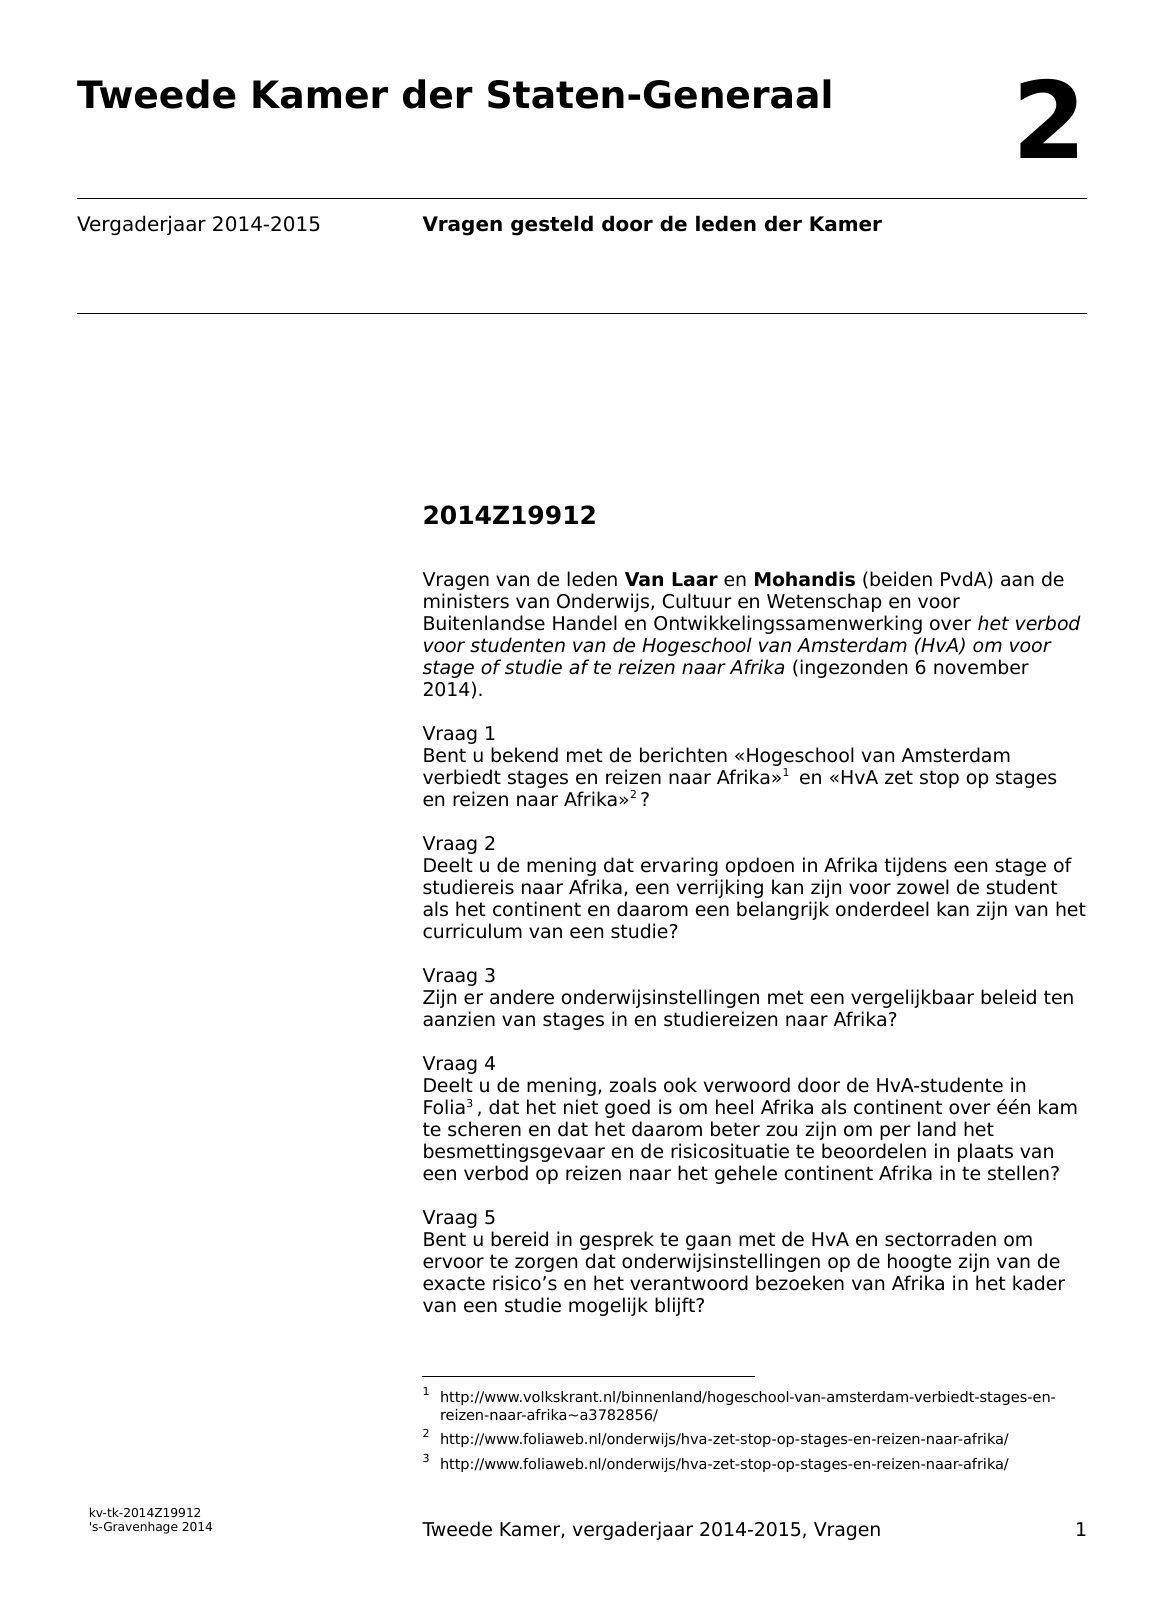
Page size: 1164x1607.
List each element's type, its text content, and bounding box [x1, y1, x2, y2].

text Vraag 4 [422, 1053, 1087, 1075]
text Vraag 5 [422, 1207, 1087, 1229]
table_header 2 [886, 59, 1087, 198]
text 's-Gravenhage 2014 [88, 1520, 323, 1534]
text kv-tk-2014Z19912 [88, 1506, 323, 1520]
text 2014Z19912 [422, 501, 1087, 531]
text Vragen van de leden Van Laar en Mohandis (beiden PvdA) aan de ministers van Onderwijs, Cultuur en Wetenschap en voor Buitenlandse Handel en Ontwikkelingssamenwerking over het verbod voor studenten van de Hogeschool van Amsterdam (HvA) om voor stage of studie af te reizen naar Afrika (ingezonden 6 november 2014). [422, 569, 1087, 701]
text Bent u bekend met de berichten «Hogeschool van Amsterdam verbiedt stages en reizen naar Afrika» en «HvA zet stop op stages en reizen naar Afrika»? [422, 745, 1087, 811]
text Vraag 1 [422, 723, 1087, 745]
text Vraag 3 [422, 965, 1087, 987]
text Vraag 2 [422, 833, 1087, 855]
text http://www.foliaweb.nl/onderwijs/hva-zet-stop-op-stages-en-reizen-naar-afrika/ [422, 1427, 1087, 1449]
table_cell Vergaderjaar 2014-2015 [77, 199, 422, 313]
table_cell Vragen gesteld door de leden der Kamer [422, 199, 1087, 313]
text Deelt u de mening, zoals ook verwoord door de HvA-studente in Folia, dat het niet goed is om heel Afrika als continent over één kam te scheren en dat het daarom beter zou zijn om per land het besmettingsgevaar en de risicosituatie te beoordelen in plaats van een verbod op reizen naar het gehele continent Afrika in te stellen? [422, 1075, 1087, 1185]
table_header Tweede Kamer der Staten-Generaal [77, 59, 886, 198]
text http://www.foliaweb.nl/onderwijs/hva-zet-stop-op-stages-en-reizen-naar-afrika/ [422, 1452, 1087, 1474]
text http://www.volkskrant.nl/binnenland/hogeschool-van-amsterdam-verbiedt-stages-en-reizen-naar-afrika~a3782856/ [422, 1385, 1087, 1424]
text Bent u bereid in gesprek te gaan met de HvA en sectorraden om ervoor te zorgen dat onderwijsinstellingen op de hoogte zijn van de exacte risico’s en het verantwoord bezoeken van Afrika in het kader van een studie mogelijk blijft? [422, 1229, 1087, 1317]
text Zijn er andere onderwijsinstellingen met een vergelijkbaar beleid ten aanzien van stages in en studiereizen naar Afrika? [422, 987, 1087, 1031]
text Deelt u de mening dat ervaring opdoen in Afrika tijdens een stage of studiereis naar Afrika, een verrijking kan zijn voor zowel de student als het continent en daarom een belangrijk onderdeel kan zijn van het curriculum van een studie? [422, 855, 1087, 943]
